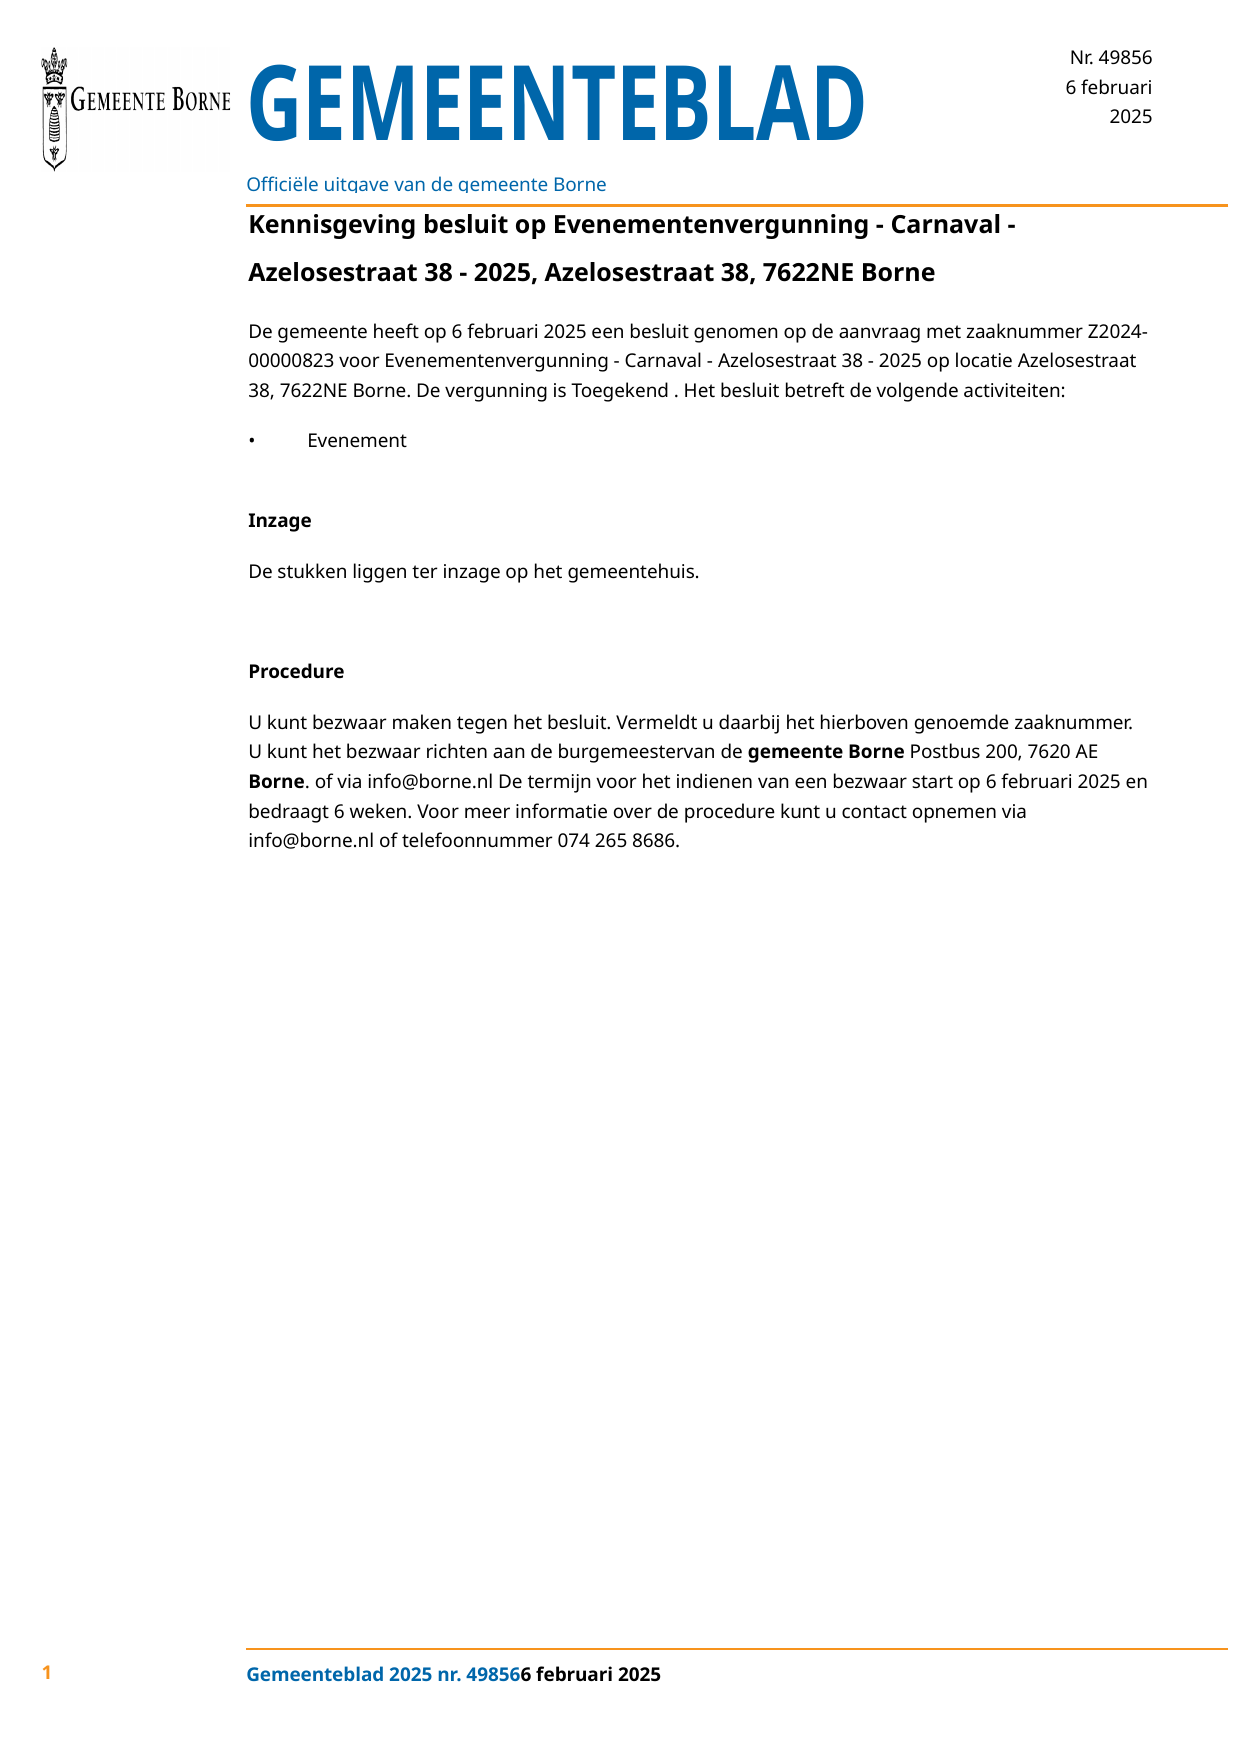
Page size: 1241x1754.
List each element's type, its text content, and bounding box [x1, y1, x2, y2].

text U kunt bezwaar maken tegen het besluit. Vermeldt u daarbij het hierboven genoemde zaaknummer. U kunt het bezwaar richten aan de burgemeestervan de gemeente Borne Postbus 200, 7620 AE Borne. of via info@borne.nl De termijn voor het indienen van een bezwaar start op 6 februari 2025 en bedraagt 6 weken. Voor meer informatie over de procedure kunt u contact opnemen via info@borne.nl of telefoonnummer 074 265 8686. [248, 709, 1152, 853]
text Inzage [248, 507, 1152, 533]
picture [41, 47, 231, 172]
text Kennisgeving besluit op Evenementenvergunning - Carnaval - Azelosestraat 38 - 2025, Azelosestraat 38, 7622NE Borne [248, 207, 1152, 288]
text Procedure [248, 659, 1152, 684]
list Evenement [248, 427, 1152, 453]
text De stukken liggen ter inzage op het gemeentehuis. [248, 558, 1152, 584]
text De gemeente heeft op 6 februari 2025 een besluit genomen op de aanvraag met zaaknummer Z2024-00000823 voor Evenementenvergunning - Carnaval - Azelosestraat 38 - 2025 op locatie Azelosestraat 38, 7622NE Borne. De vergunning is Toegekend . Het besluit betreft de volgende activiteiten: [248, 318, 1152, 403]
